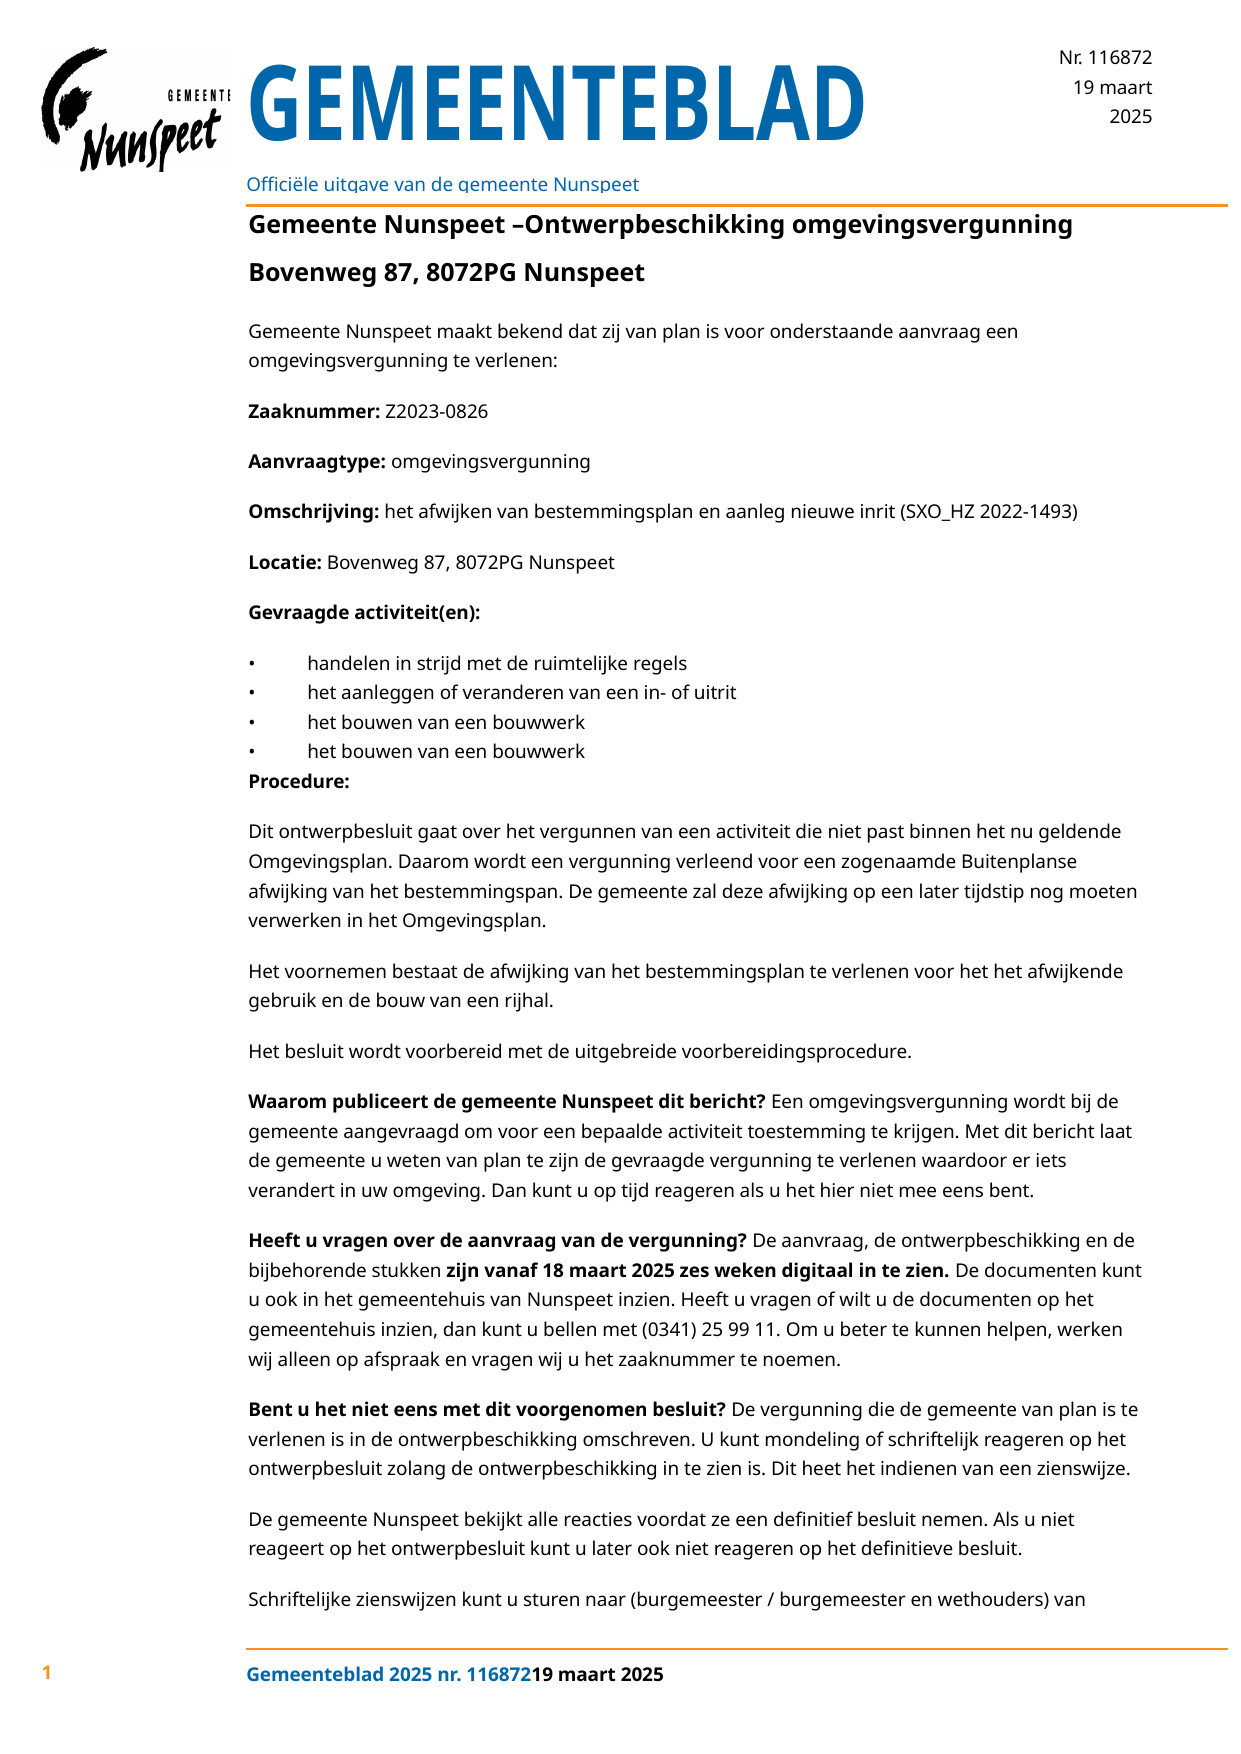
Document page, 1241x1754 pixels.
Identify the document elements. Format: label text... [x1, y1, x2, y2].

list het aanleggen of veranderen van een in- of uitrit [248, 679, 1152, 705]
text Het voornemen bestaat de afwijking van het bestemmingsplan te verlenen voor het het afwijkende gebruik en de bouw van een rijhal. [248, 958, 1152, 1013]
text Bent u het niet eens met dit voorgenomen besluit? De vergunning die de gemeente van plan is te verlenen is in de ontwerpbeschikking omschreven. U kunt mondeling of schriftelijk reageren op het ontwerpbesluit zolang de ontwerpbeschikking in te zien is. Dit heet het indienen van een zienswijze. [248, 1396, 1152, 1481]
text Het besluit wordt voorbereid met de uitgebreide voorbereidingsprocedure. [248, 1038, 1152, 1064]
text Aanvraagtype: omgevingsvergunning [248, 448, 1152, 474]
list handelen in strijd met de ruimtelijke regels [248, 650, 1152, 676]
text Dit ontwerpbesluit gaat over het vergunnen van een activiteit die niet past binnen het nu geldende Omgevingsplan. Daarom wordt een vergunning verleend voor een zogenaamde Buitenplanse afwijking van het bestemmingspan. De gemeente zal deze afwijking op een later tijdstip nog moeten verwerken in het Omgevingsplan. [248, 819, 1152, 933]
list het bouwen van een bouwwerk [248, 739, 1152, 764]
picture [41, 47, 231, 172]
text Locatie: Bovenweg 87, 8072PG Nunspeet [248, 549, 1152, 575]
text De gemeente Nunspeet bekijkt alle reacties voordat ze een definitief besluit nemen. Als u niet reageert op het ontwerpbesluit kunt u later ook niet reageren op het definitieve besluit. [248, 1506, 1152, 1561]
text Gevraagde activiteit(en): [248, 599, 1152, 625]
text Gemeente Nunspeet maakt bekend dat zij van plan is voor onderstaande aanvraag een omgevingsvergunning te verlenen: [248, 318, 1152, 373]
list het bouwen van een bouwwerk [248, 709, 1152, 735]
text Gemeente Nunspeet –Ontwerpbeschikking omgevingsvergunning Bovenweg 87, 8072PG Nunspeet [248, 207, 1152, 288]
text Schriftelijke zienswijzen kunt u sturen naar (burgemeester / burgemeester en wethouders) van [248, 1586, 1152, 1612]
text Heeft u vragen over de aanvraag van de vergunning? De aanvraag, de ontwerpbeschikking en de bijbehorende stukken zijn vanaf 18 maart 2025 zes weken digitaal in te zien. De documenten kunt u ook in het gemeentehuis van Nunspeet inzien. Heeft u vragen of wilt u de documenten op het gemeentehuis inzien, dan kunt u bellen met (0341) 25 99 11. Om u beter te kunnen helpen, werken wij alleen op afspraak en vragen wij u het zaaknummer te noemen. [248, 1227, 1152, 1372]
text Zaaknummer: Z2023-0826 [248, 398, 1152, 424]
text Waarom publiceert de gemeente Nunspeet dit bericht? Een omgevingsvergunning wordt bij de gemeente aangevraagd om voor een bepaalde activiteit toestemming te krijgen. Met dit bericht laat de gemeente u weten van plan te zijn de gevraagde vergunning te verlenen waardoor er iets verandert in uw omgeving. Dan kunt u op tijd reageren als u het hier niet mee eens bent. [248, 1088, 1152, 1203]
text Omschrijving: het afwijken van bestemmingsplan en aanleg nieuwe inrit (SXO_HZ 2022-1493) [248, 499, 1152, 524]
text Procedure: [248, 768, 1152, 794]
